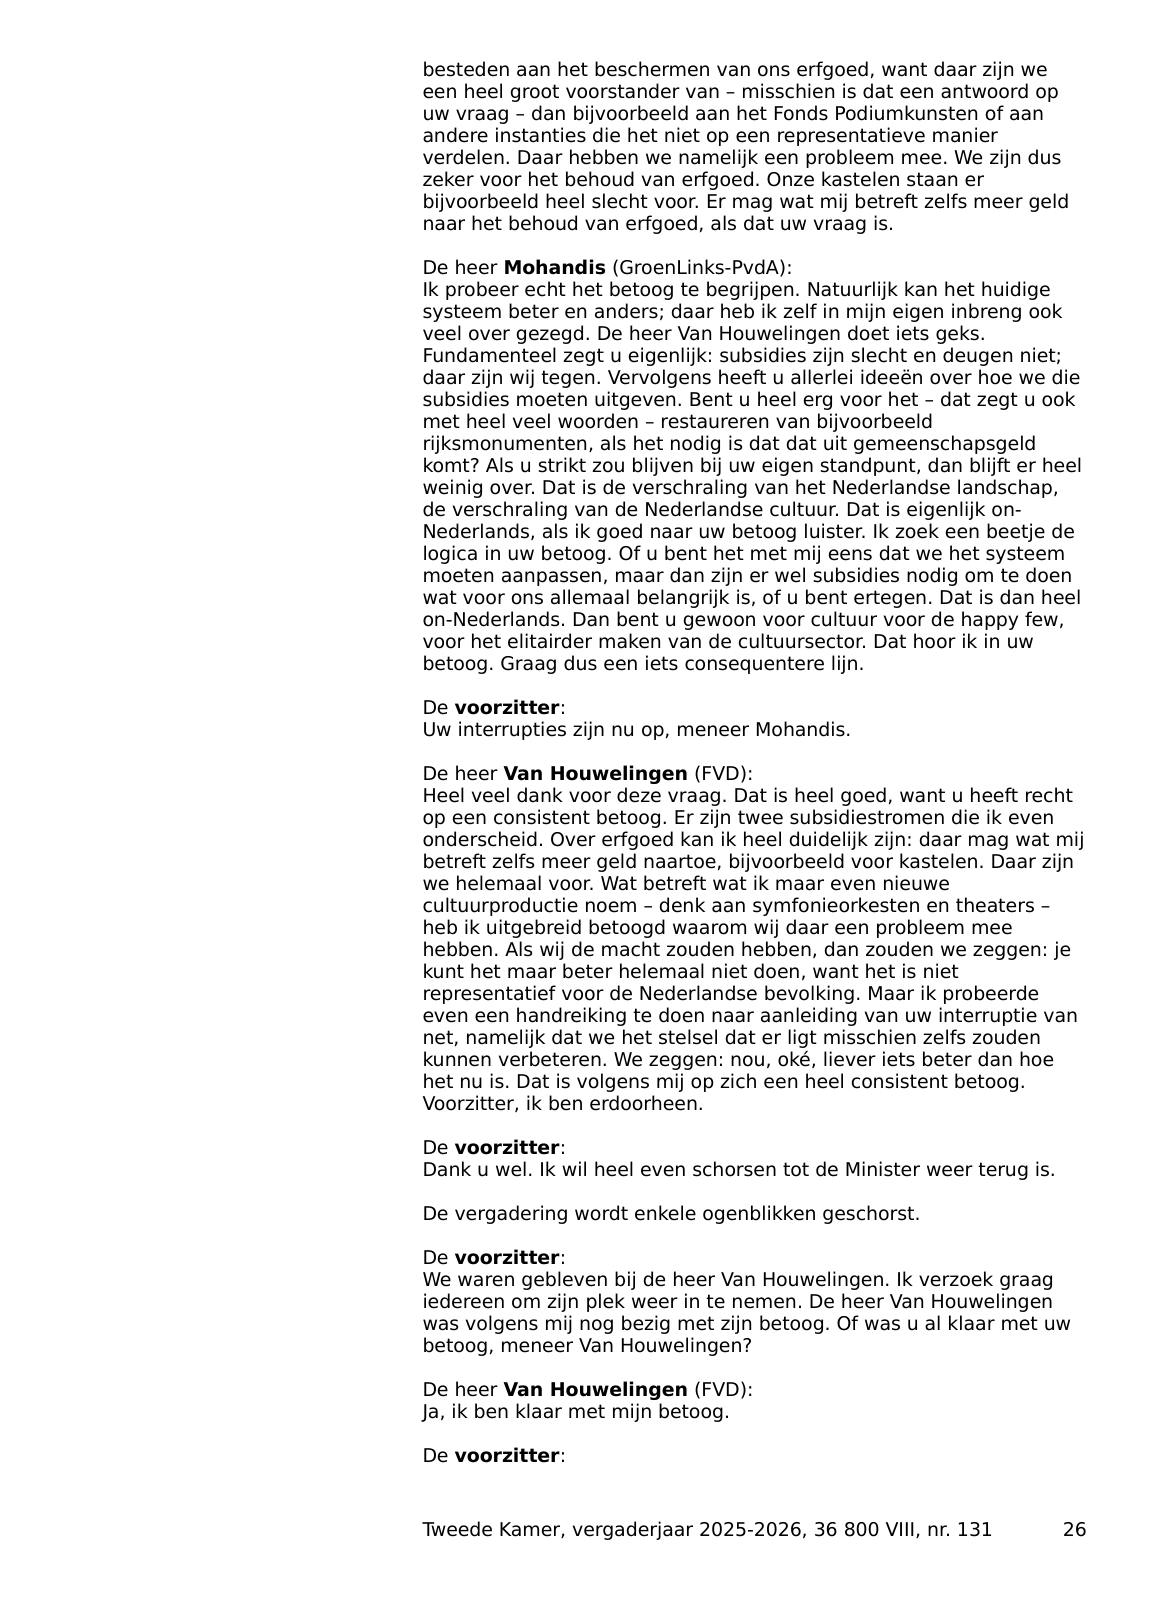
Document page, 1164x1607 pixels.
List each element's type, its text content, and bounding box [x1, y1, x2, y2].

text besteden aan het beschermen van ons erfgoed, want daar zijn we een heel groot voorstander van – misschien is dat een antwoord op uw vraag – dan bijvoorbeeld aan het Fonds Podiumkunsten of aan andere instanties die het niet op een representatieve manier verdelen. Daar hebben we namelijk een probleem mee. We zijn dus zeker voor het behoud van erfgoed. Onze kastelen staan er bijvoorbeeld heel slecht voor. Er mag wat mij betreft zelfs meer geld naar het behoud van erfgoed, als dat uw vraag is. [422, 59, 1087, 235]
text Ja, ik ben klaar met mijn betoog. [422, 1401, 1087, 1423]
text De voorzitter: [422, 697, 1087, 719]
text De vergadering wordt enkele ogenblikken geschorst. [422, 1203, 1087, 1225]
text Heel veel dank voor deze vraag. Dat is heel goed, want u heeft recht op een consistent betoog. Er zijn twee subsidiestromen die ik even onderscheid. Over erfgoed kan ik heel duidelijk zijn: daar mag wat mij betreft zelfs meer geld naartoe, bijvoorbeeld voor kastelen. Daar zijn we helemaal voor. Wat betreft wat ik maar even nieuwe cultuurproductie noem – denk aan symfonieorkesten en theaters – heb ik uitgebreid betoogd waarom wij daar een probleem mee hebben. Als wij de macht zouden hebben, dan zouden we zeggen: je kunt het maar beter helemaal niet doen, want het is niet representatief voor de Nederlandse bevolking. Maar ik probeerde even een handreiking te doen naar aanleiding van uw interruptie van net, namelijk dat we het stelsel dat er ligt misschien zelfs zouden kunnen verbeteren. We zeggen: nou, oké, liever iets beter dan hoe het nu is. Dat is volgens mij op zich een heel consistent betoog. [422, 785, 1087, 1093]
text We waren gebleven bij de heer Van Houwelingen. Ik verzoek graag iedereen om zijn plek weer in te nemen. De heer Van Houwelingen was volgens mij nog bezig met zijn betoog. Of was u al klaar met uw betoog, meneer Van Houwelingen? [422, 1269, 1087, 1357]
text De voorzitter: [422, 1137, 1087, 1159]
text Dank u wel. Ik wil heel even schorsen tot de Minister weer terug is. [422, 1159, 1087, 1181]
text Ik probeer echt het betoog te begrijpen. Natuurlijk kan het huidige systeem beter en anders; daar heb ik zelf in mijn eigen inbreng ook veel over gezegd. De heer Van Houwelingen doet iets geks. Fundamenteel zegt u eigenlijk: subsidies zijn slecht en deugen niet; daar zijn wij tegen. Vervolgens heeft u allerlei ideeën over hoe we die subsidies moeten uitgeven. Bent u heel erg voor het – dat zegt u ook met heel veel woorden – restaureren van bijvoorbeeld rijksmonumenten, als het nodig is dat dat uit gemeenschapsgeld komt? Als u strikt zou blijven bij uw eigen standpunt, dan blijft er heel weinig over. Dat is de verschraling van het Nederlandse landschap, de verschraling van de Nederlandse cultuur. Dat is eigenlijk on-Nederlands, als ik goed naar uw betoog luister. Ik zoek een beetje de logica in uw betoog. Of u bent het met mij eens dat we het systeem moeten aanpassen, maar dan zijn er wel subsidies nodig om te doen wat voor ons allemaal belangrijk is, of u bent ertegen. Dat is dan heel on-Nederlands. Dan bent u gewoon voor cultuur voor de happy few, voor het elitairder maken van de cultuursector. Dat hoor ik in uw betoog. Graag dus een iets consequentere lijn. [422, 279, 1087, 675]
text De voorzitter: [422, 1445, 1087, 1467]
text Uw interrupties zijn nu op, meneer Mohandis. [422, 719, 1087, 741]
text De heer Van Houwelingen (FVD): [422, 763, 1087, 785]
text De heer Mohandis (GroenLinks-PvdA): [422, 257, 1087, 279]
text De voorzitter: [422, 1247, 1087, 1269]
text Voorzitter, ik ben erdoorheen. [422, 1093, 1087, 1115]
text De heer Van Houwelingen (FVD): [422, 1379, 1087, 1401]
